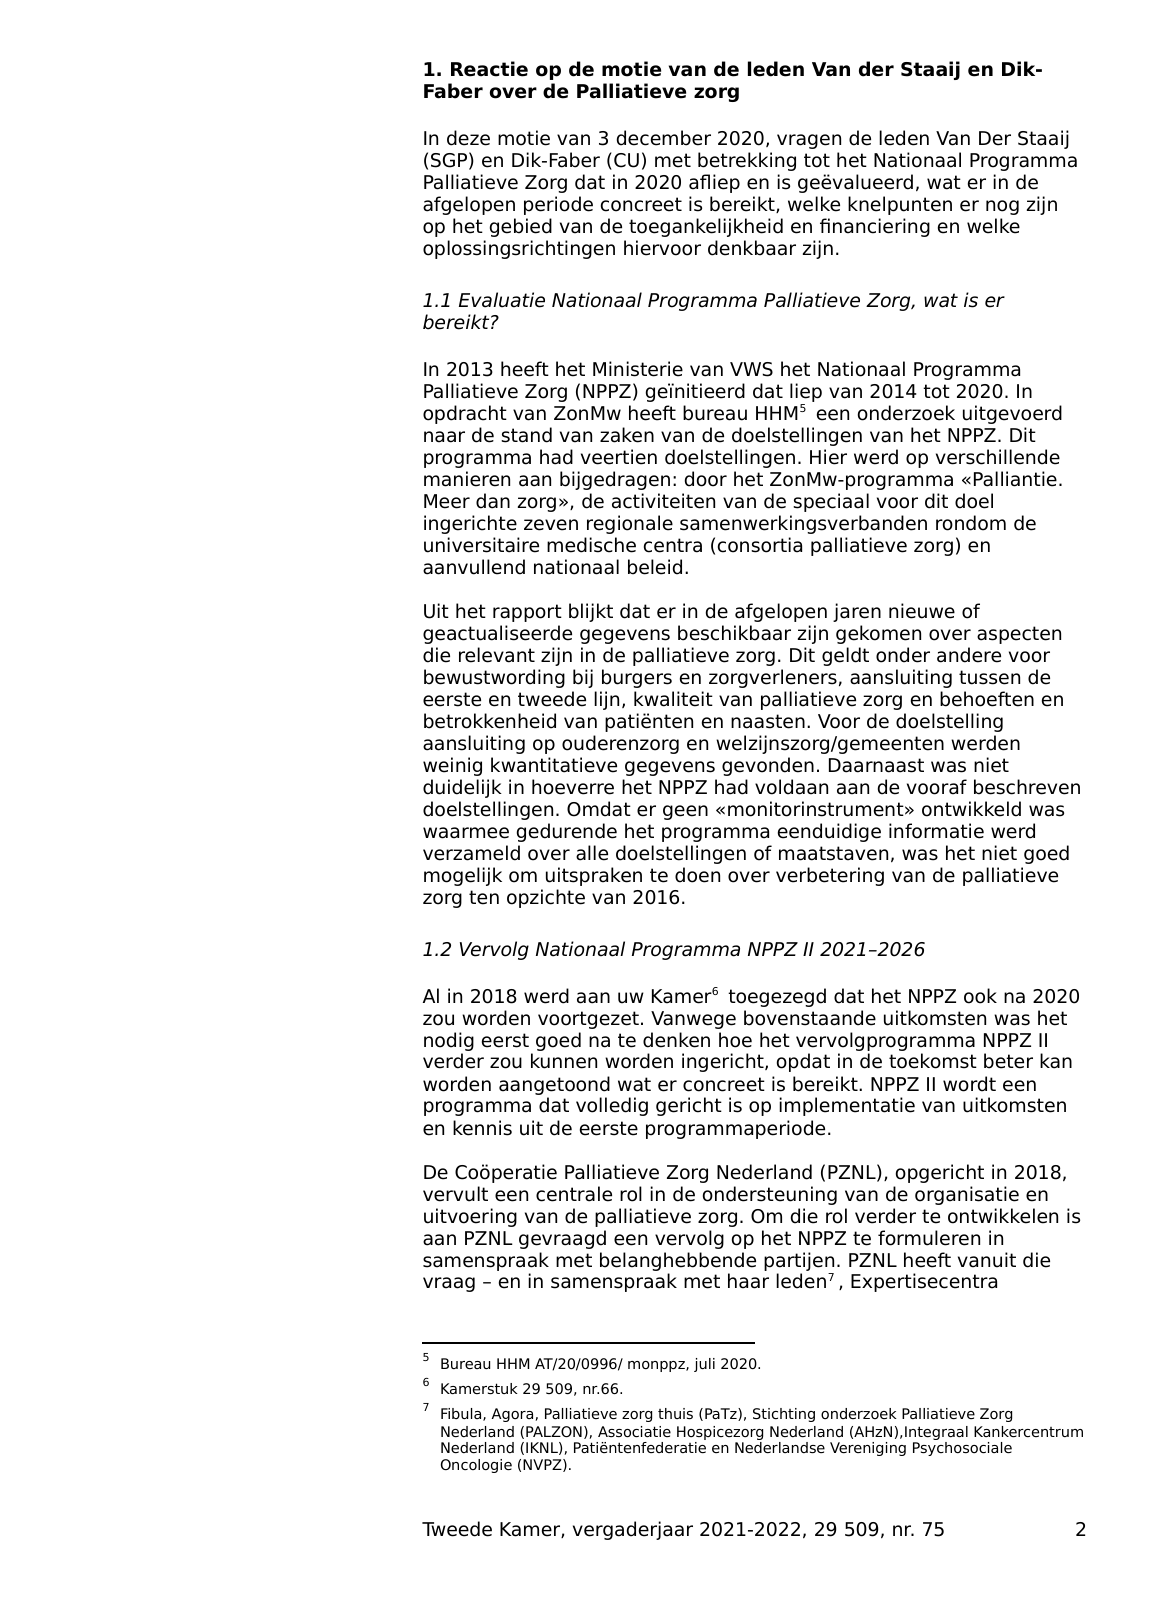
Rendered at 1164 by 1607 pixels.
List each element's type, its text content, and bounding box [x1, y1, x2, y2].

text Uit het rapport blijkt dat er in de afgelopen jaren nieuwe of geactualiseerde gegevens beschikbaar zijn gekomen over aspecten die relevant zijn in de palliatieve zorg. Dit geldt onder andere voor bewustwording bij burgers en zorgverleners, aansluiting tussen de eerste en tweede lijn, kwaliteit van palliatieve zorg en behoeften en betrokkenheid van patiënten en naasten. Voor de doelstelling aansluiting op ouderenzorg en welzijnszorg/gemeenten werden weinig kwantitatieve gegevens gevonden. Daarnaast was niet duidelijk in hoeverre het NPPZ had voldaan aan de vooraf beschreven doelstellingen. Omdat er geen «monitorinstrument» ontwikkeld was waarmee gedurende het programma eenduidige informatie werd verzameld over alle doelstellingen of maatstaven, was het niet goed mogelijk om uitspraken te doen over verbetering van de palliatieve zorg ten opzichte van 2016. [422, 601, 1087, 908]
subtitle 1.2 Vervolg Nationaal Programma NPPZ II 2021–2026 [422, 938, 1087, 961]
subtitle 1.1 Evaluatie Nationaal Programma Palliatieve Zorg, wat is er bereikt? [422, 290, 1087, 334]
text De Coöperatie Palliatieve Zorg Nederland (PZNL), opgericht in 2018, vervult een centrale rol in de ondersteuning van de organisatie en uitvoering van de palliatieve zorg. Om die rol verder te ontwikkelen is aan PZNL gevraagd een vervolg op het NPPZ te formuleren in samenspraak met belanghebbende partijen. PZNL heeft vanuit die vraag – en in samenspraak met haar leden, Expertisecentra [422, 1162, 1087, 1293]
text Fibula, Agora, Palliatieve zorg thuis (PaTz), Stichting onderzoek Palliatieve Zorg Nederland (PALZON), Associatie Hospicezorg Nederland (AHzN),Integraal Kankercentrum Nederland (IKNL), Patiëntenfederatie en Nederlandse Vereniging Psychosociale Oncologie (NVPZ). [422, 1402, 1087, 1474]
text In 2013 heeft het Ministerie van VWS het Nationaal Programma Palliatieve Zorg (NPPZ) geïnitieerd dat liep van 2014 tot 2020. In opdracht van ZonMw heeft bureau HHM een onderzoek uitgevoerd naar de stand van zaken van de doelstellingen van het NPPZ. Dit programma had veertien doelstellingen. Hier werd op verschillende manieren aan bijgedragen: door het ZonMw-programma «Palliantie. Meer dan zorg», de activiteiten van de speciaal voor dit doel ingerichte zeven regionale samenwerkingsverbanden rondom de universitaire medische centra (consortia palliatieve zorg) en aanvullend nationaal beleid. [422, 359, 1087, 579]
text Al in 2018 werd aan uw Kamer toegezegd dat het NPPZ ook na 2020 zou worden voortgezet. Vanwege bovenstaande uitkomsten was het nodig eerst goed na te denken hoe het vervolgprogramma NPPZ II verder zou kunnen worden ingericht, opdat in de toekomst beter kan worden aangetoond wat er concreet is bereikt. NPPZ II wordt een programma dat volledig gericht is op implementatie van uitkomsten en kennis uit de eerste programmaperiode. [422, 986, 1087, 1139]
text In deze motie van 3 december 2020, vragen de leden Van Der Staaij (SGP) en Dik-Faber (CU) met betrekking tot het Nationaal Programma Palliatieve Zorg dat in 2020 afliep en is geëvalueerd, wat er in de afgelopen periode concreet is bereikt, welke knelpunten er nog zijn op het gebied van de toegankelijkheid en financiering en welke oplossingsrichtingen hiervoor denkbaar zijn. [422, 128, 1087, 260]
subtitle 1. Reactie op de motie van de leden Van der Staaij en Dik-Faber over de Palliatieve zorg [422, 59, 1087, 103]
text Kamerstuk 29 509, nr.66. [422, 1377, 1087, 1399]
text Bureau HHM AT/20/0996/ monppz, juli 2020. [422, 1352, 1087, 1374]
